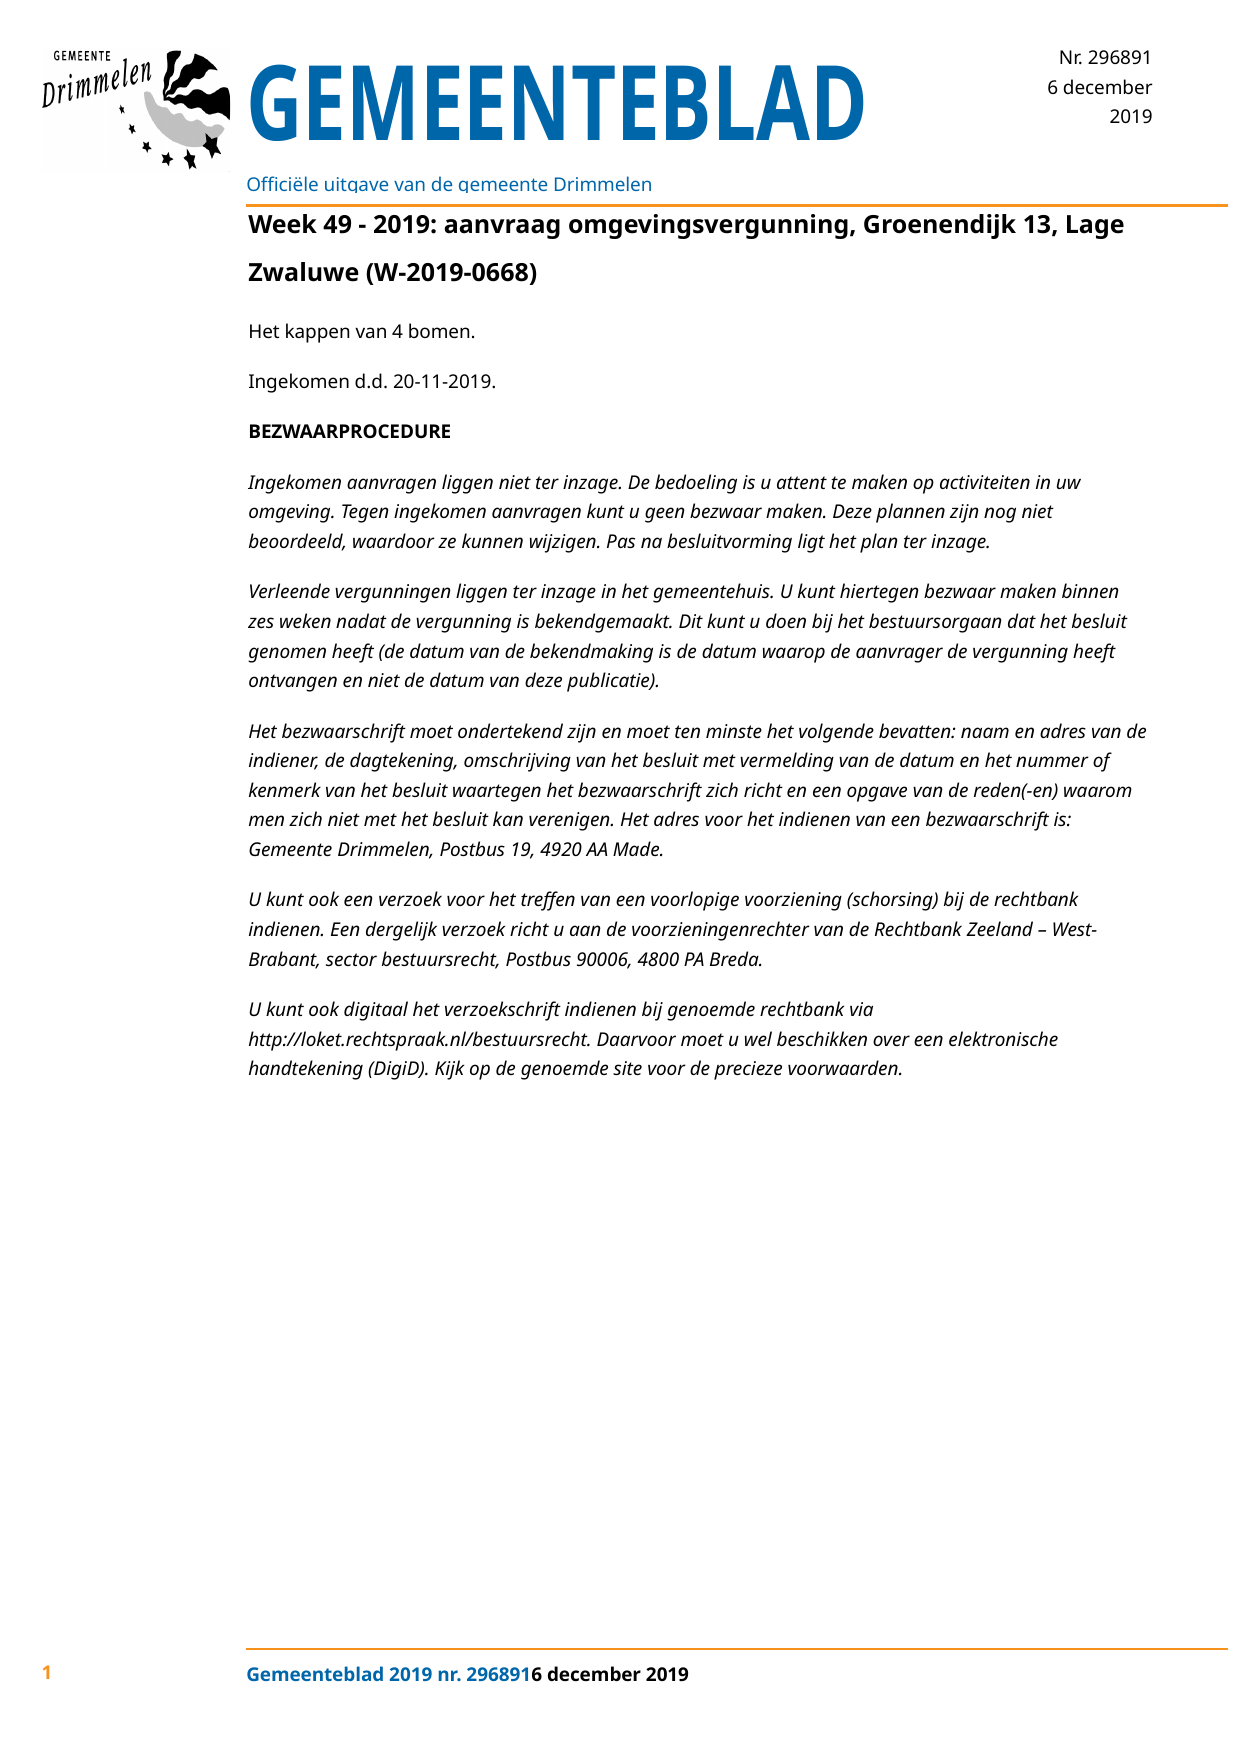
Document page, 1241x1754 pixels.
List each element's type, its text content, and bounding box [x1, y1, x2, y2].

text U kunt ook digitaal het verzoekschrift indienen bij genoemde rechtbank via http://loket.rechtspraak.nl/bestuursrecht. Daarvoor moet u wel beschikken over een elektronische handtekening (DigiD). Kijk op de genoemde site voor de precieze voorwaarden. [248, 996, 1152, 1081]
text Verleende vergunningen liggen ter inzage in het gemeentehuis. U kunt hiertegen bezwaar maken binnen zes weken nadat de vergunning is bekendgemaakt. Dit kunt u doen bij het bestuursorgaan dat het besluit genomen heeft (de datum van de bekendmaking is de datum waarop de aanvrager de vergunning heeft ontvangen en niet de datum van deze publicatie). [248, 579, 1152, 693]
text Het kappen van 4 bomen. [248, 318, 1152, 344]
text Het bezwaarschrift moet ondertekend zijn en moet ten minste het volgende bevatten: naam en adres van de indiener, de dagtekening, omschrijving van het besluit met vermelding van de datum en het nummer of kenmerk van het besluit waartegen het bezwaarschrift zich richt en een opgave van de reden(-en) waarom men zich niet met het besluit kan verenigen. Het adres voor het indienen van een bezwaarschrift is: Gemeente Drimmelen, Postbus 19, 4920 AA Made. [248, 718, 1152, 862]
text BEZWAARPROCEDURE [248, 419, 1152, 444]
picture [41, 47, 231, 172]
text Week 49 - 2019: aanvraag omgevingsvergunning, Groenendijk 13, Lage Zwaluwe (W-2019-0668) [248, 207, 1152, 288]
text Ingekomen aanvragen liggen niet ter inzage. De bedoeling is u attent te maken op activiteiten in uw omgeving. Tegen ingekomen aanvragen kunt u geen bezwaar maken. Deze plannen zijn nog niet beoordeeld, waardoor ze kunnen wijzigen. Pas na besluitvorming ligt het plan ter inzage. [248, 469, 1152, 554]
text U kunt ook een verzoek voor het treffen van een voorlopige voorziening (schorsing) bij de rechtbank indienen. Een dergelijk verzoek richt u aan de voorzieningenrechter van de Rechtbank Zeeland – West-Brabant, sector bestuursrecht, Postbus 90006, 4800 PA Breda. [248, 887, 1152, 972]
text Ingekomen d.d. 20-11-2019. [248, 368, 1152, 394]
